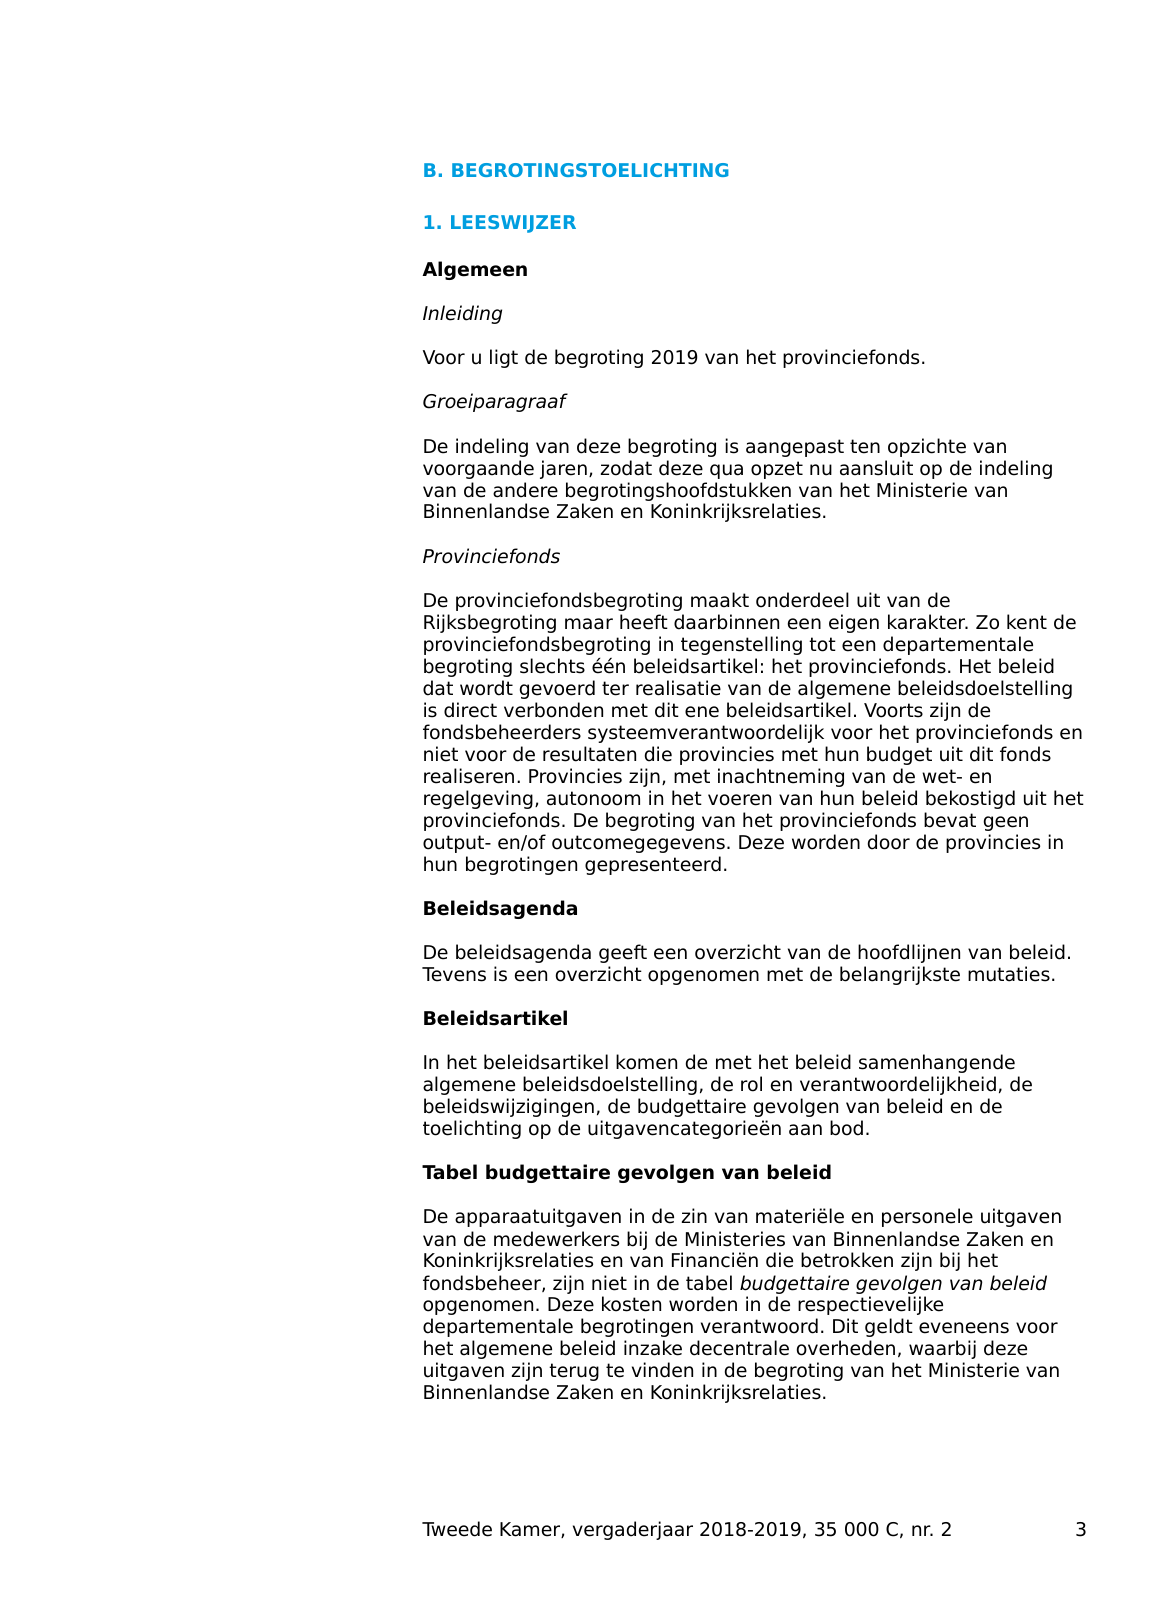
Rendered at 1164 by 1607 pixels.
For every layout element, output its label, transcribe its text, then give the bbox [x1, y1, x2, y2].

text De indeling van deze begroting is aangepast ten opzichte van voorgaande jaren, zodat deze qua opzet nu aansluit op de indeling van de andere begrotingshoofdstukken van het Ministerie van Binnenlandse Zaken en Koninkrijksrelaties. [422, 436, 1087, 523]
subtitle Beleidsagenda [422, 898, 1087, 920]
text In het beleidsartikel komen de met het beleid samenhangende algemene beleidsdoelstelling, de rol en verantwoordelijkheid, de beleidswijzigingen, de budgettaire gevolgen van beleid en de toelichting op de uitgavencategorieën aan bod. [422, 1052, 1087, 1140]
text De beleidsagenda geeft een overzicht van de hoofdlijnen van beleid. Tevens is een overzicht opgenomen met de belangrijkste mutaties. [422, 942, 1087, 986]
subtitle Groeiparagraaf [422, 391, 1087, 413]
subtitle Algemeen [422, 259, 1087, 281]
subtitle B. BEGROTINGSTOELICHTING [422, 160, 1087, 182]
subtitle Inleiding [422, 303, 1087, 325]
subtitle 1. LEESWIJZER [422, 212, 1087, 234]
subtitle Beleidsartikel [422, 1008, 1087, 1030]
subtitle Tabel budgettaire gevolgen van beleid [422, 1162, 1087, 1184]
text De provinciefondsbegroting maakt onderdeel uit van de Rijksbegroting maar heeft daarbinnen een eigen karakter. Zo kent de provinciefondsbegroting in tegenstelling tot een departementale begroting slechts één beleidsartikel: het provinciefonds. Het beleid dat wordt gevoerd ter realisatie van de algemene beleidsdoelstelling is direct verbonden met dit ene beleidsartikel. Voorts zijn de fondsbeheerders systeemverantwoordelijk voor het provinciefonds en niet voor de resultaten die provincies met hun budget uit dit fonds realiseren. Provincies zijn, met inachtneming van de wet- en regelgeving, autonoom in het voeren van hun beleid bekostigd uit het provinciefonds. De begroting van het provinciefonds bevat geen output- en/of outcomegegevens. Deze worden door de provincies in hun begrotingen gepresenteerd. [422, 590, 1087, 876]
text Voor u ligt de begroting 2019 van het provinciefonds. [422, 347, 1087, 369]
text De apparaatuitgaven in de zin van materiële en personele uitgaven van de medewerkers bij de Ministeries van Binnenlandse Zaken en Koninkrijksrelaties en van Financiën die betrokken zijn bij het fondsbeheer, zijn niet in de tabel budgettaire gevolgen van beleid opgenomen. Deze kosten worden in de respectievelijke departementale begrotingen verantwoord. Dit geldt eveneens voor het algemene beleid inzake decentrale overheden, waarbij deze uitgaven zijn terug te vinden in de begroting van het Ministerie van Binnenlandse Zaken en Koninkrijksrelaties. [422, 1206, 1087, 1404]
subtitle Provinciefonds [422, 546, 1087, 568]
